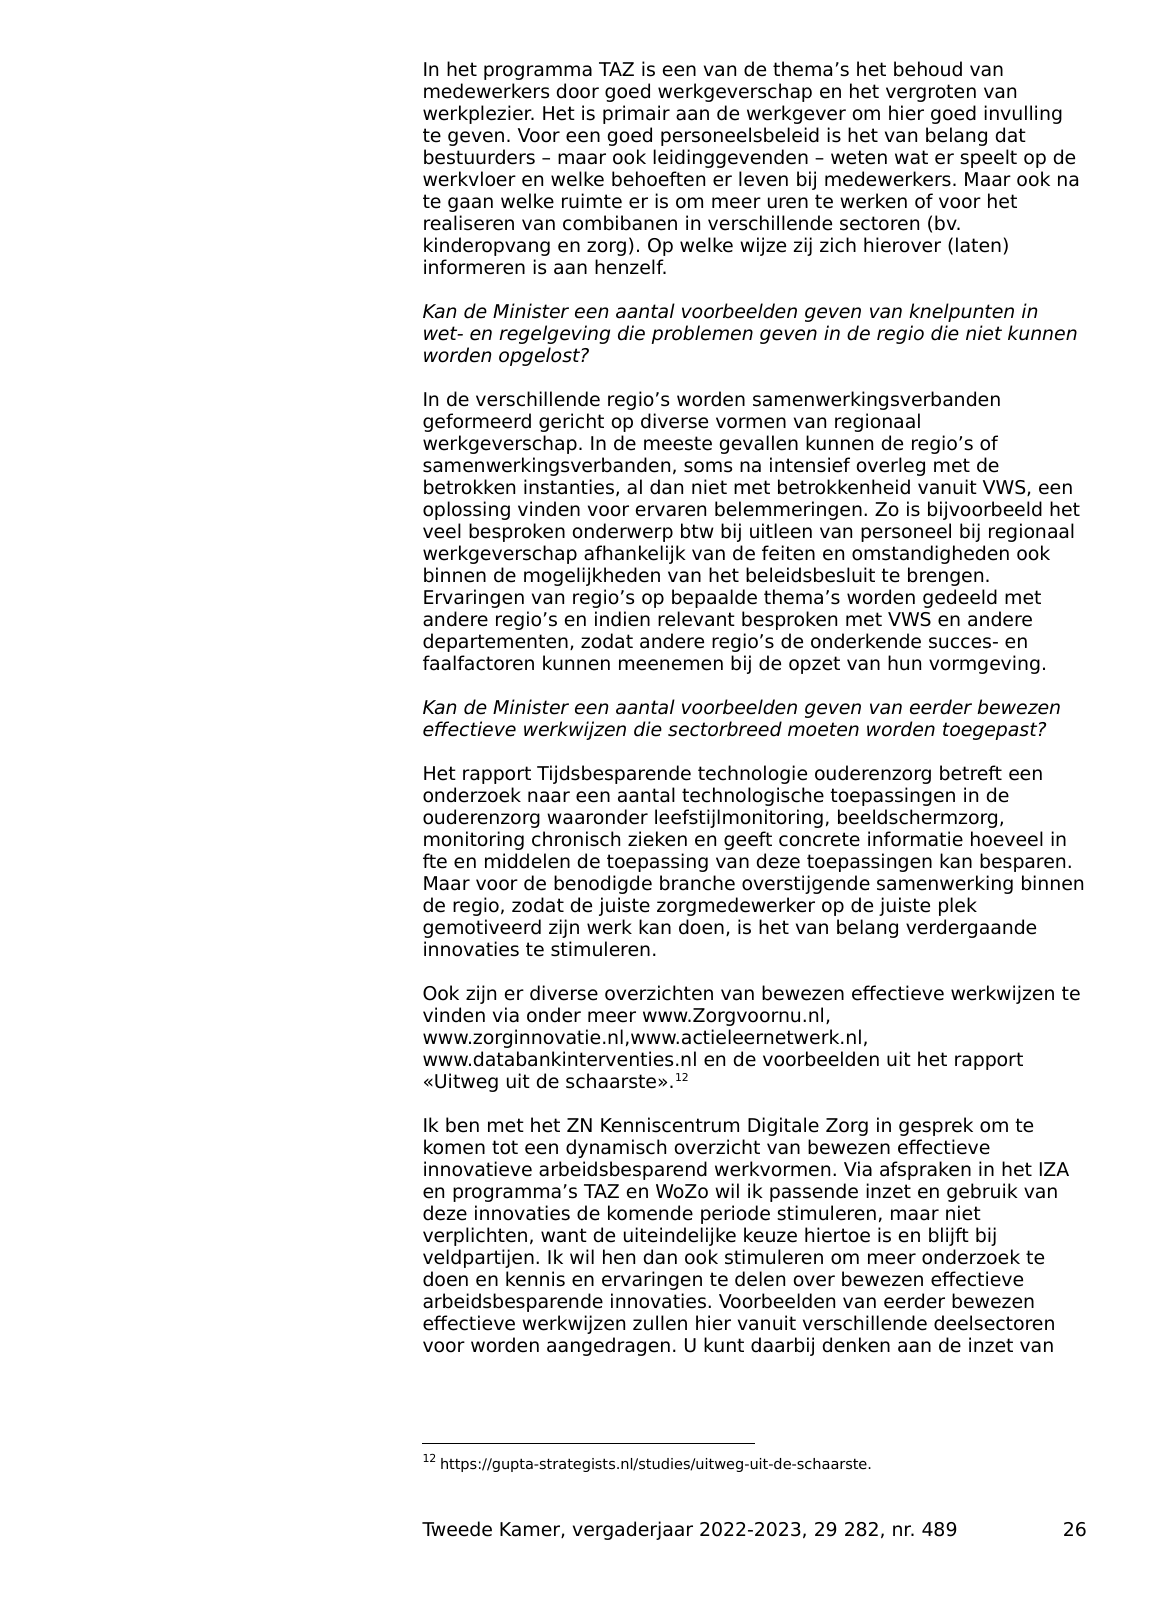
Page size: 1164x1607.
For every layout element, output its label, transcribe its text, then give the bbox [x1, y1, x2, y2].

text In het programma TAZ is een van de thema’s het behoud van medewerkers door goed werkgeverschap en het vergroten van werkplezier. Het is primair aan de werkgever om hier goed invulling te geven. Voor een goed personeelsbeleid is het van belang dat bestuurders – maar ook leidinggevenden – weten wat er speelt op de werkvloer en welke behoeften er leven bij medewerkers. Maar ook na te gaan welke ruimte er is om meer uren te werken of voor het realiseren van combibanen in verschillende sectoren (bv. kinderopvang en zorg). Op welke wijze zij zich hierover (laten) informeren is aan henzelf. [422, 59, 1087, 279]
text Kan de Minister een aantal voorbeelden geven van knelpunten in wet- en regelgeving die problemen geven in de regio die niet kunnen worden opgelost? [422, 301, 1087, 367]
text https://gupta-strategists.nl/studies/uitweg-uit-de-schaarste. [422, 1452, 1087, 1474]
text Ervaringen van regio’s op bepaalde thema’s worden gedeeld met andere regio’s en indien relevant besproken met VWS en andere departementen, zodat andere regio’s de onderkende succes- en faalfactoren kunnen meenemen bij de opzet van hun vormgeving. [422, 587, 1087, 675]
text Kan de Minister een aantal voorbeelden geven van eerder bewezen effectieve werkwijzen die sectorbreed moeten worden toegepast? [422, 697, 1087, 741]
text Ook zijn er diverse overzichten van bewezen effectieve werkwijzen te vinden via onder meer www.Zorgvoornu.nl, www.zorginnovatie.nl,www.actieleernetwerk.nl, www.databankinterventies.nl en de voorbeelden uit het rapport «Uitweg uit de schaarste». [422, 983, 1087, 1093]
text In de verschillende regio’s worden samenwerkingsverbanden geformeerd gericht op diverse vormen van regionaal werkgeverschap. In de meeste gevallen kunnen de regio’s of samenwerkingsverbanden, soms na intensief overleg met de betrokken instanties, al dan niet met betrokkenheid vanuit VWS, een oplossing vinden voor ervaren belemmeringen. Zo is bijvoorbeeld het veel besproken onderwerp btw bij uitleen van personeel bij regionaal werkgeverschap afhankelijk van de feiten en omstandigheden ook binnen de mogelijkheden van het beleidsbesluit te brengen. [422, 389, 1087, 587]
text Het rapport Tijdsbesparende technologie ouderenzorg betreft een onderzoek naar een aantal technologische toepassingen in de ouderenzorg waaronder leefstijlmonitoring, beeldschermzorg, monitoring chronisch zieken en geeft concrete informatie hoeveel in fte en middelen de toepassing van deze toepassingen kan besparen. [422, 763, 1087, 873]
text Ik ben met het ZN Kenniscentrum Digitale Zorg in gesprek om te komen tot een dynamisch overzicht van bewezen effectieve innovatieve arbeidsbesparend werkvormen. Via afspraken in het IZA en programma’s TAZ en WoZo wil ik passende inzet en gebruik van deze innovaties de komende periode stimuleren, maar niet verplichten, want de uiteindelijke keuze hiertoe is en blijft bij veldpartijen. Ik wil hen dan ook stimuleren om meer onderzoek te doen en kennis en ervaringen te delen over bewezen effectieve arbeidsbesparende innovaties. Voorbeelden van eerder bewezen effectieve werkwijzen zullen hier vanuit verschillende deelsectoren voor worden aangedragen. U kunt daarbij denken aan de inzet van [422, 1115, 1087, 1357]
text Maar voor de benodigde branche overstijgende samenwerking binnen de regio, zodat de juiste zorgmedewerker op de juiste plek gemotiveerd zijn werk kan doen, is het van belang verdergaande innovaties te stimuleren. [422, 873, 1087, 961]
